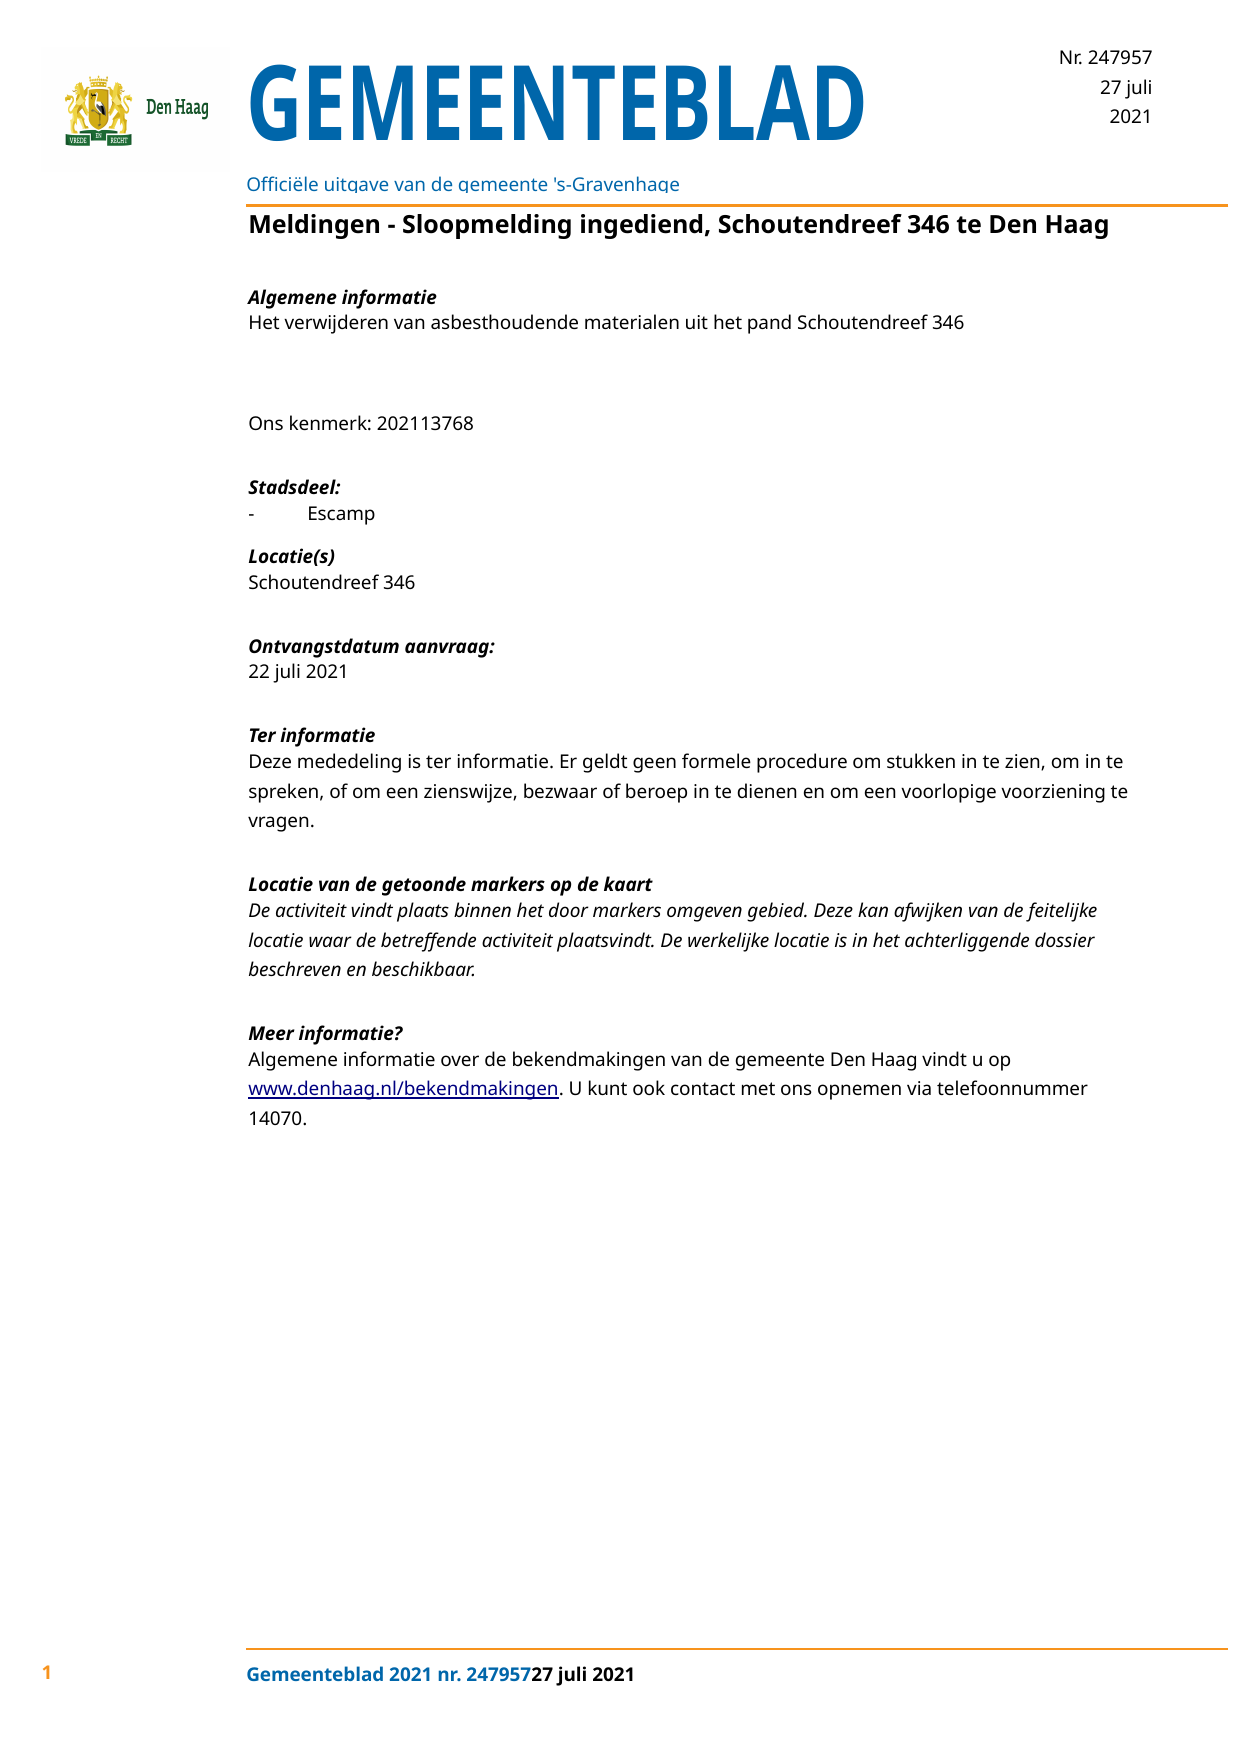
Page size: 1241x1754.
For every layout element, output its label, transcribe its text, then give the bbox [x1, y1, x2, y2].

list Escamp [248, 500, 1152, 526]
text De activiteit vindt plaats binnen het door markers omgeven gebied. Deze kan afwijken van de feitelijke locatie waar de betreffende activiteit plaatsvindt. De werkelijke locatie is in het achterliggende dossier beschreven en beschikbaar. [248, 897, 1152, 982]
text Algemene informatie [248, 284, 1152, 309]
picture [41, 47, 231, 172]
text Schoutendreef 346 [248, 569, 1152, 595]
text Ons kenmerk: 202113768 [248, 410, 1152, 436]
text Ontvangstdatum aanvraag: [248, 633, 1152, 659]
text Deze mededeling is ter informatie. Er geldt geen formele procedure om stukken in te zien, om in te spreken, of om een zienswijze, bezwaar of beroep in te dienen en om een voorlopige voorziening te vragen. [248, 748, 1152, 833]
text Ter informatie [248, 723, 1152, 748]
text Het verwijderen van asbesthoudende materialen uit het pand Schoutendreef 346 [248, 309, 1152, 335]
text Locatie(s) [248, 543, 1152, 569]
text Stadsdeel: [248, 474, 1152, 500]
text Algemene informatie over de bekendmakingen van de gemeente Den Haag vindt u op www.denhaag.nl/bekendmakingen. U kunt ook contact met ons opnemen via telefoonnummer 14070. [248, 1046, 1152, 1131]
text Meldingen - Sloopmelding ingediend, Schoutendreef 346 te Den Haag [248, 207, 1152, 241]
text Locatie van de getoonde markers op de kaart [248, 871, 1152, 897]
text Meer informatie? [248, 1020, 1152, 1046]
text 22 juli 2021 [248, 659, 1152, 684]
